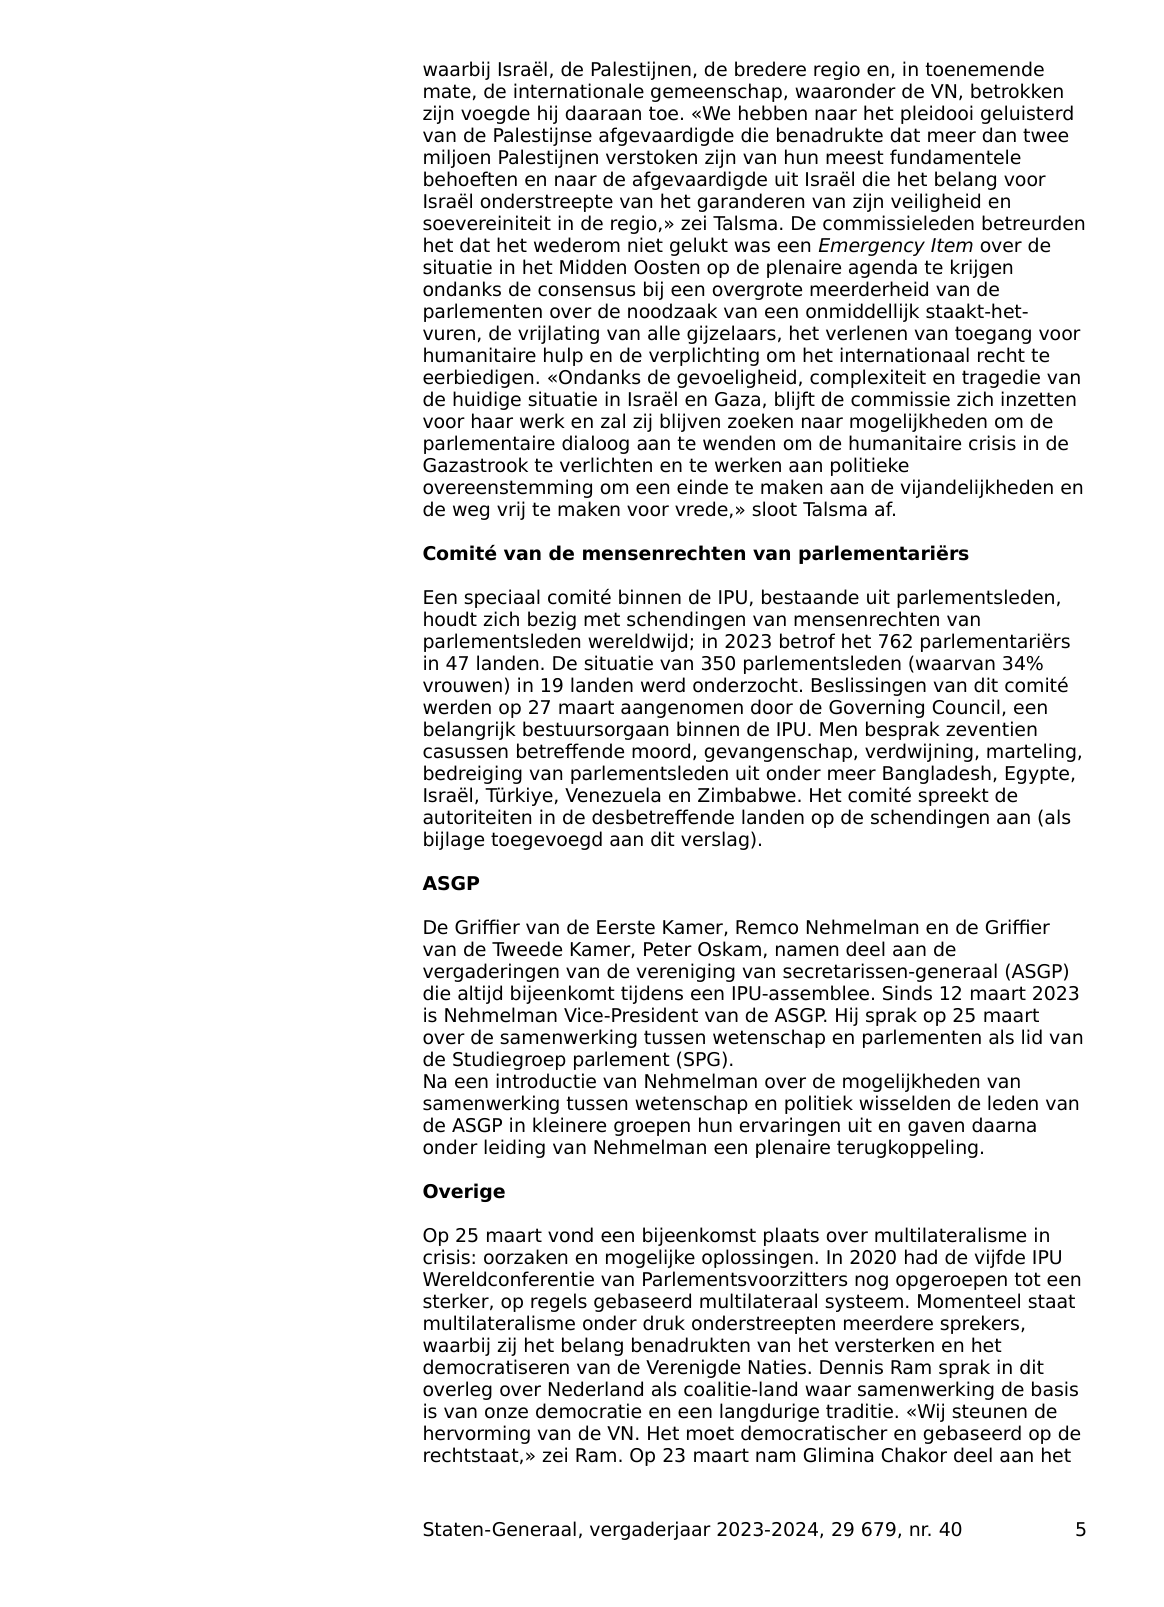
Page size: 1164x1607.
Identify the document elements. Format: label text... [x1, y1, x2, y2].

subtitle ASGP [422, 873, 1087, 895]
subtitle Overige [422, 1181, 1087, 1203]
text waarbij Israël, de Palestijnen, de bredere regio en, in toenemende mate, de internationale gemeenschap, waaronder de VN, betrokken zijn voegde hij daaraan toe. «We hebben naar het pleidooi geluisterd van de Palestijnse afgevaardigde die benadrukte dat meer dan twee miljoen Palestijnen verstoken zijn van hun meest fundamentele behoeften en naar de afgevaardigde uit Israël die het belang voor Israël onderstreepte van het garanderen van zijn veiligheid en soevereiniteit in de regio,» zei Talsma. De commissieleden betreurden het dat het wederom niet gelukt was een Emergency Item over de situatie in het Midden Oosten op de plenaire agenda te krijgen ondanks de consensus bij een overgrote meerderheid van de parlementen over de noodzaak van een onmiddellijk staakt-het-vuren, de vrijlating van alle gijzelaars, het verlenen van toegang voor humanitaire hulp en de verplichting om het internationaal recht te eerbiedigen. «Ondanks de gevoeligheid, complexiteit en tragedie van de huidige situatie in Israël en Gaza, blijft de commissie zich inzetten voor haar werk en zal zij blijven zoeken naar mogelijkheden om de parlementaire dialoog aan te wenden om de humanitaire crisis in de Gazastrook te verlichten en te werken aan politieke overeenstemming om een einde te maken aan de vijandelijkheden en de weg vrij te maken voor vrede,» sloot Talsma af. [422, 59, 1087, 521]
text Op 25 maart vond een bijeenkomst plaats over multilateralisme in crisis: oorzaken en mogelijke oplossingen. In 2020 had de vijfde IPU Wereldconferentie van Parlementsvoorzitters nog opgeroepen tot een sterker, op regels gebaseerd multilateraal systeem. Momenteel staat multilateralisme onder druk onderstreepten meerdere sprekers, waarbij zij het belang benadrukten van het versterken en het democratiseren van de Verenigde Naties. Dennis Ram sprak in dit overleg over Nederland als coalitie-land waar samenwerking de basis is van onze democratie en een langdurige traditie. «Wij steunen de hervorming van de VN. Het moet democratischer en gebaseerd op de rechtstaat,» zei Ram. Op 23 maart nam Glimina Chakor deel aan het [422, 1225, 1087, 1467]
subtitle Comité van de mensenrechten van parlementariërs [422, 543, 1087, 565]
text Een speciaal comité binnen de IPU, bestaande uit parlementsleden, houdt zich bezig met schendingen van mensenrechten van parlementsleden wereldwijd; in 2023 betrof het 762 parlementariërs in 47 landen. De situatie van 350 parlementsleden (waarvan 34% vrouwen) in 19 landen werd onderzocht. Beslissingen van dit comité werden op 27 maart aangenomen door de Governing Council, een belangrijk bestuursorgaan binnen de IPU. Men besprak zeventien casussen betreffende moord, gevangenschap, verdwijning, marteling, bedreiging van parlementsleden uit onder meer Bangladesh, Egypte, Israël, Türkiye, Venezuela en Zimbabwe. Het comité spreekt de autoriteiten in de desbetreffende landen op de schendingen aan (als bijlage toegevoegd aan dit verslag). [422, 587, 1087, 851]
text Na een introductie van Nehmelman over de mogelijkheden van samenwerking tussen wetenschap en politiek wisselden de leden van de ASGP in kleinere groepen hun ervaringen uit en gaven daarna onder leiding van Nehmelman een plenaire terugkoppeling. [422, 1071, 1087, 1159]
text De Griffier van de Eerste Kamer, Remco Nehmelman en de Griffier van de Tweede Kamer, Peter Oskam, namen deel aan de vergaderingen van de vereniging van secretarissen-generaal (ASGP) die altijd bijeenkomt tijdens een IPU-assemblee. Sinds 12 maart 2023 is Nehmelman Vice-President van de ASGP. Hij sprak op 25 maart over de samenwerking tussen wetenschap en parlementen als lid van de Studiegroep parlement (SPG). [422, 917, 1087, 1071]
